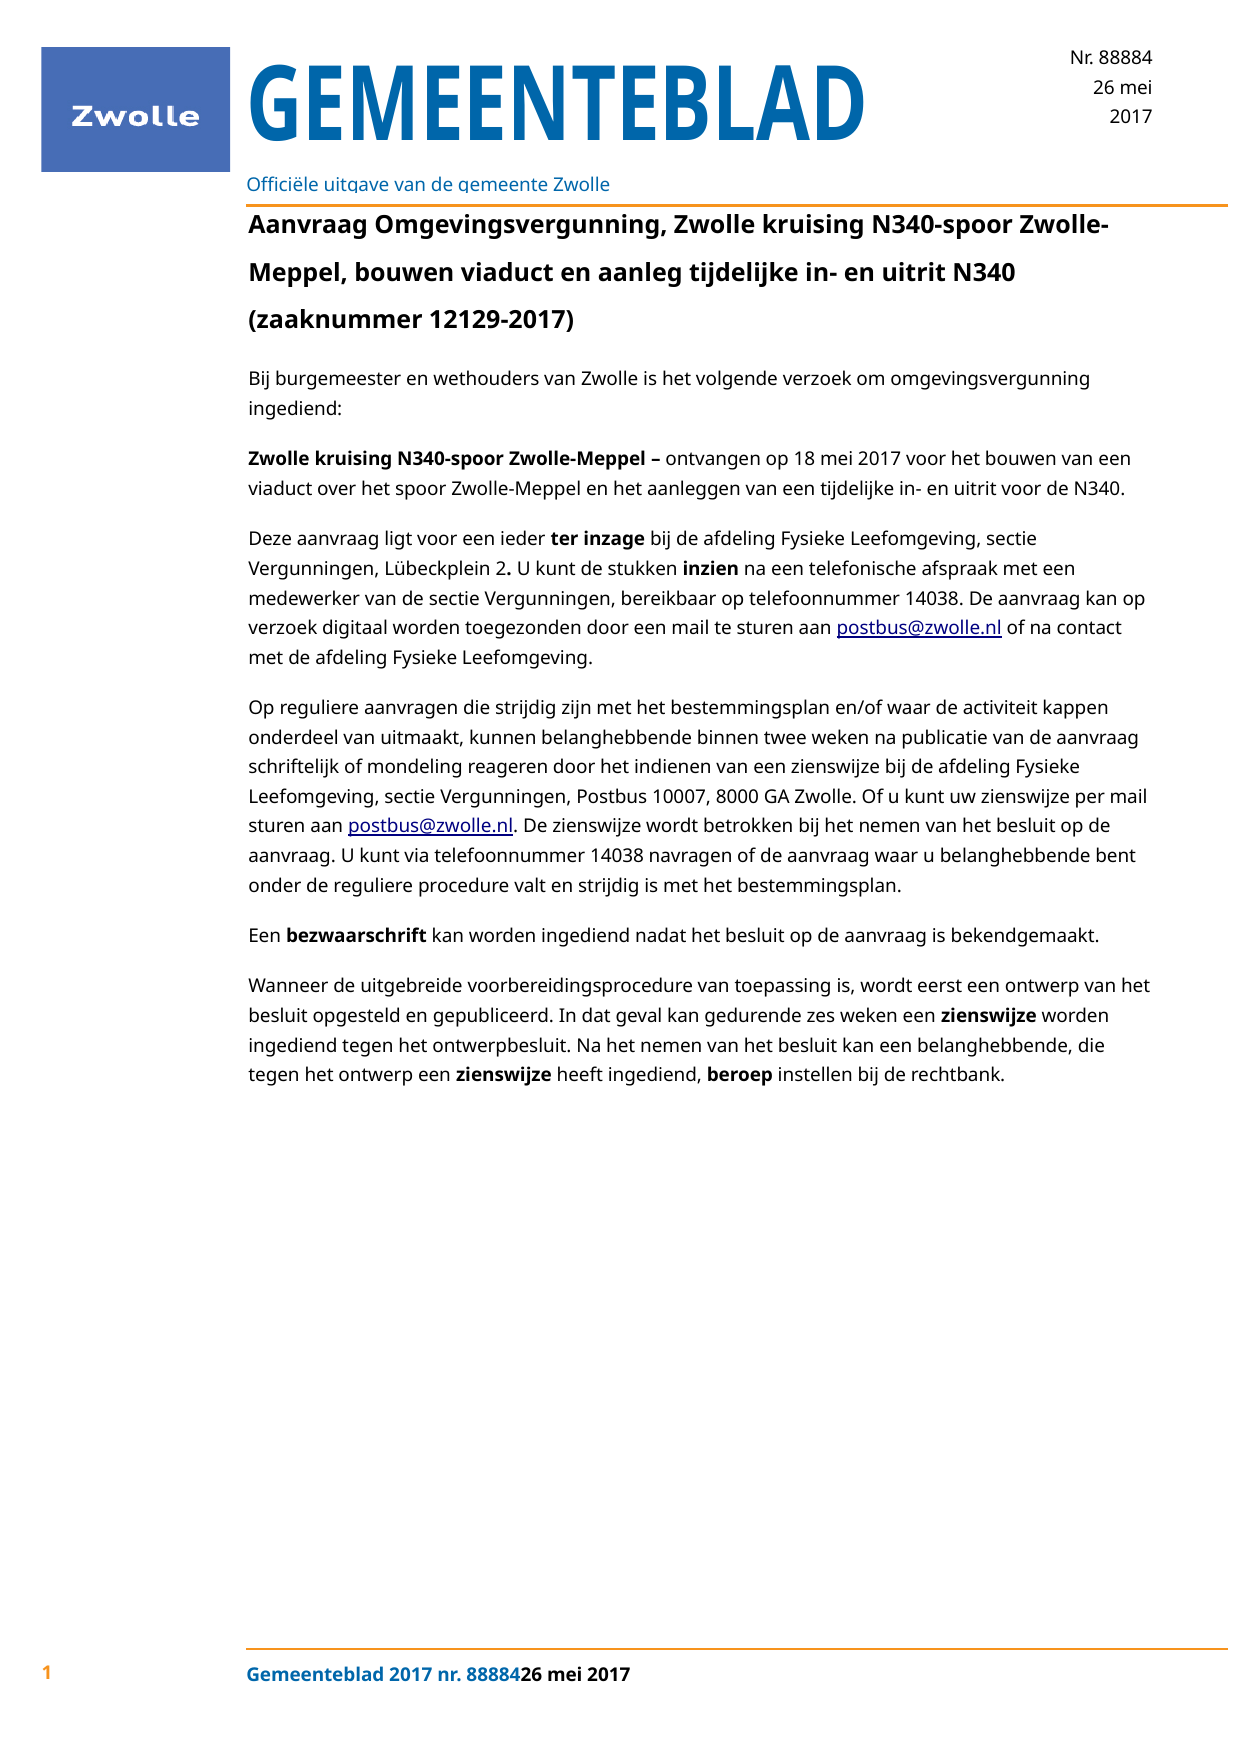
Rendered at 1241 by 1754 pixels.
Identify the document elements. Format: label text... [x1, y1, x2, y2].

text Zwolle kruising N340-spoor Zwolle-Meppel – ontvangen op 18 mei 2017 voor het bouwen van een viaduct over het spoor Zwolle-Meppel en het aanleggen van een tijdelijke in- en uitrit voor de N340. [248, 446, 1152, 501]
text Bij burgemeester en wethouders van Zwolle is het volgende verzoek om omgevingsvergunning ingediend: [248, 366, 1152, 421]
text Wanneer de uitgebreide voorbereidingsprocedure van toepassing is, wordt eerst een ontwerp van het besluit opgesteld en gepubliceerd. In dat geval kan gedurende zes weken een zienswijze worden ingediend tegen het ontwerpbesluit. Na het nemen van het besluit kan een belanghebbende, die tegen het ontwerp een zienswijze heeft ingediend, beroep instellen bij de rechtbank. [248, 973, 1152, 1087]
text Op reguliere aanvragen die strijdig zijn met het bestemmingsplan en/of waar de activiteit kappen onderdeel van uitmaakt, kunnen belanghebbende binnen twee weken na publicatie van de aanvraag schriftelijk of mondeling reageren door het indienen van een zienswijze bij de afdeling Fysieke Leefomgeving, sectie Vergunningen, Postbus 10007, 8000 GA Zwolle. Of u kunt uw zienswijze per mail sturen aan postbus@zwolle.nl. De zienswijze wordt betrokken bij het nemen van het besluit op de aanvraag. U kunt via telefoonnummer 14038 navragen of de aanvraag waar u belanghebbende bent onder de reguliere procedure valt en strijdig is met het bestemmingsplan. [248, 694, 1152, 897]
picture [41, 47, 231, 172]
text Aanvraag Omgevingsvergunning, Zwolle kruising N340-spoor Zwolle-Meppel, bouwen viaduct en aanleg tijdelijke in- en uitrit N340 (zaaknummer 12129-2017) [248, 207, 1152, 336]
text Een bezwaarschrift kan worden ingediend nadat het besluit op de aanvraag is bekendgemaakt. [248, 922, 1152, 948]
text Deze aanvraag ligt voor een ieder ter inzage bij de afdeling Fysieke Leefomgeving, sectie Vergunningen, Lübeckplein 2. U kunt de stukken inzien na een telefonische afspraak met een medewerker van de sectie Vergunningen, bereikbaar op telefoonnummer 14038. De aanvraag kan op verzoek digitaal worden toegezonden door een mail te sturen aan postbus@zwolle.nl of na contact met de afdeling Fysieke Leefomgeving. [248, 526, 1152, 669]
